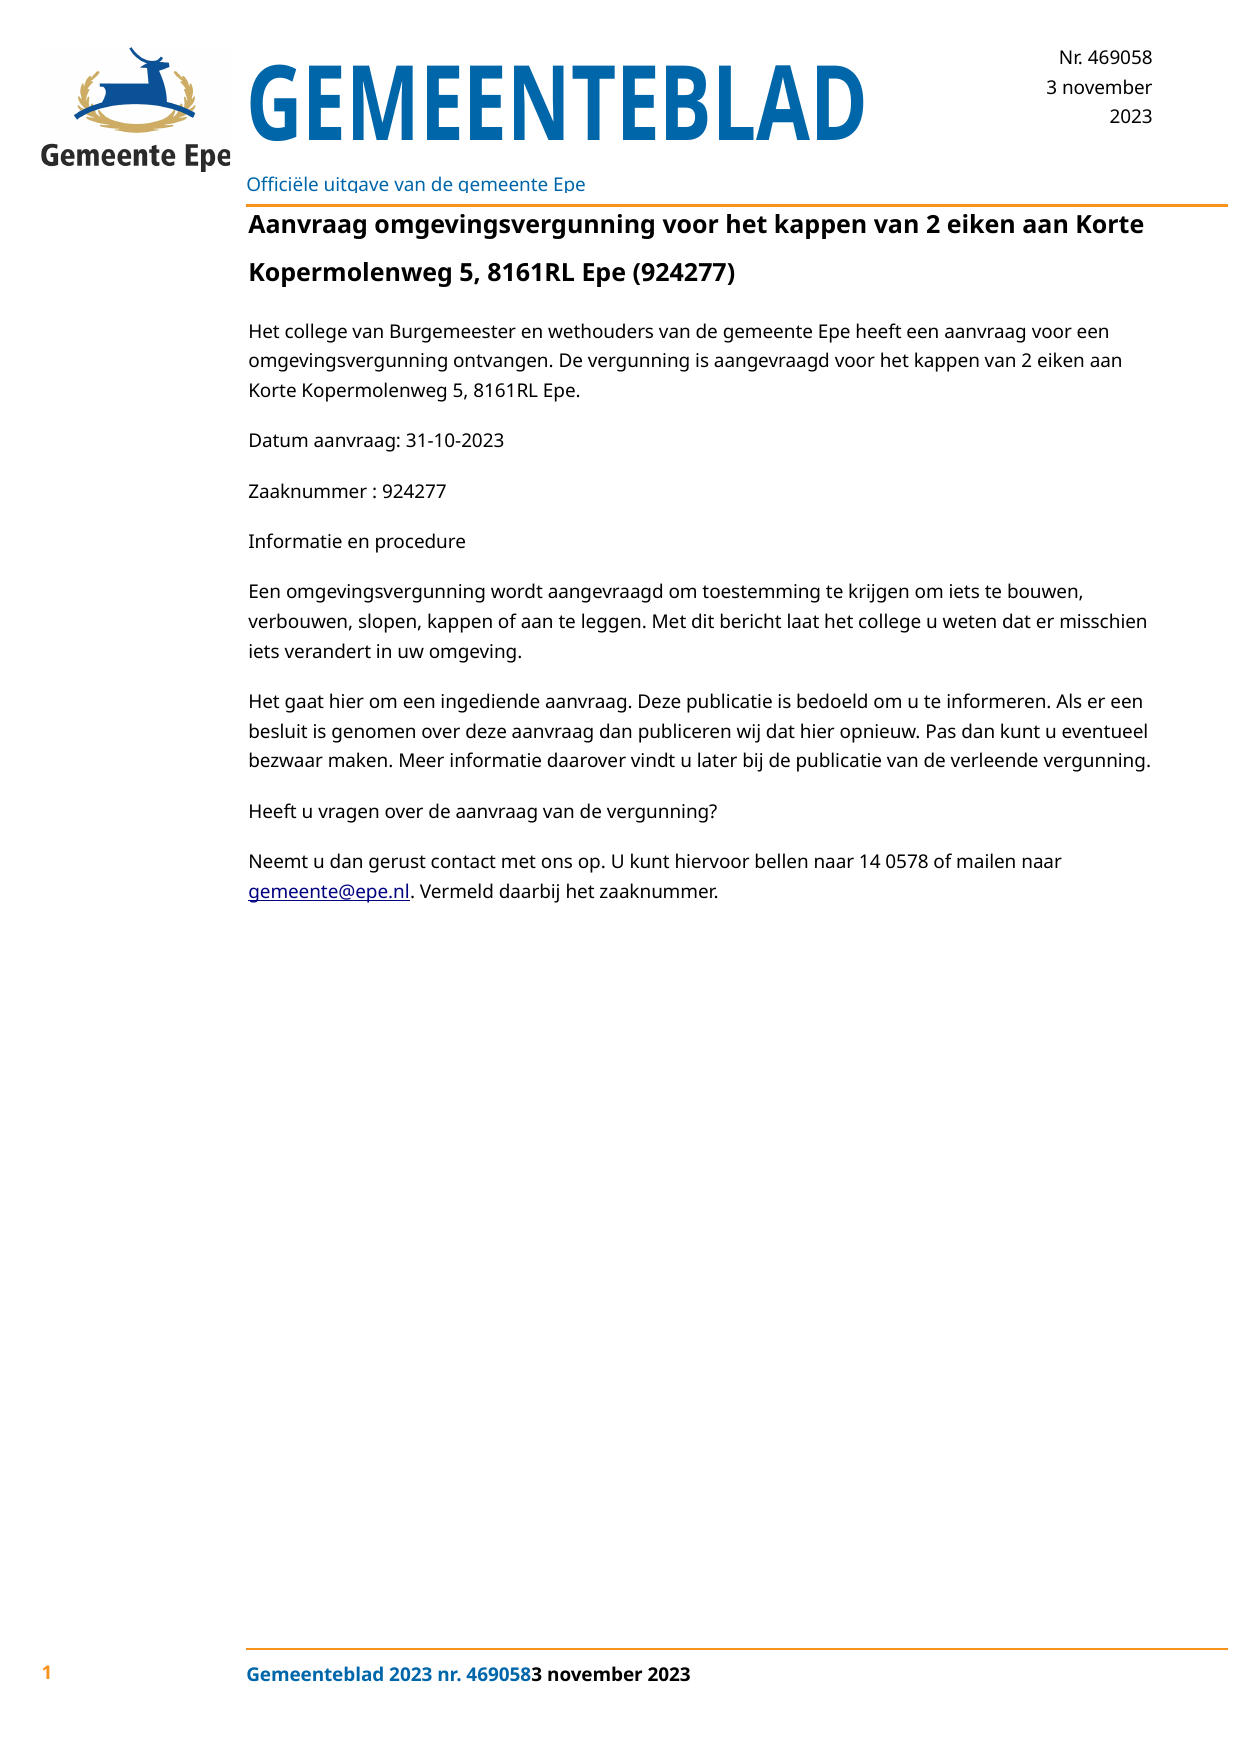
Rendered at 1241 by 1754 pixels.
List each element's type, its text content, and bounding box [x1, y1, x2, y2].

text Het college van Burgemeester en wethouders van de gemeente Epe heeft een aanvraag voor een omgevingsvergunning ontvangen. De vergunning is aangevraagd voor het kappen van 2 eiken aan Korte Kopermolenweg 5, 8161RL Epe. [248, 318, 1152, 403]
text Heeft u vragen over de aanvraag van de vergunning? [248, 798, 1152, 824]
text Neemt u dan gerust contact met ons op. U kunt hiervoor bellen naar 14 0578 of mailen naar gemeente@epe.nl. Vermeld daarbij het zaaknummer. [248, 848, 1152, 904]
picture [41, 47, 231, 172]
text Zaaknummer : 924277 [248, 478, 1152, 504]
text Informatie en procedure [248, 528, 1152, 554]
text Een omgevingsvergunning wordt aangevraagd om toestemming te krijgen om iets te bouwen, verbouwen, slopen, kappen of aan te leggen. Met dit bericht laat het college u weten dat er misschien iets verandert in uw omgeving. [248, 579, 1152, 664]
text Het gaat hier om een ingediende aanvraag. Deze publicatie is bedoeld om u te informeren. Als er een besluit is genomen over deze aanvraag dan publiceren wij dat hier opnieuw. Pas dan kunt u eventueel bezwaar maken. Meer informatie daarover vindt u later bij de publicatie van de verleende vergunning. [248, 688, 1152, 773]
text Aanvraag omgevingsvergunning voor het kappen van 2 eiken aan Korte Kopermolenweg 5, 8161RL Epe (924277) [248, 207, 1152, 288]
text Datum aanvraag: 31-10-2023 [248, 427, 1152, 453]
